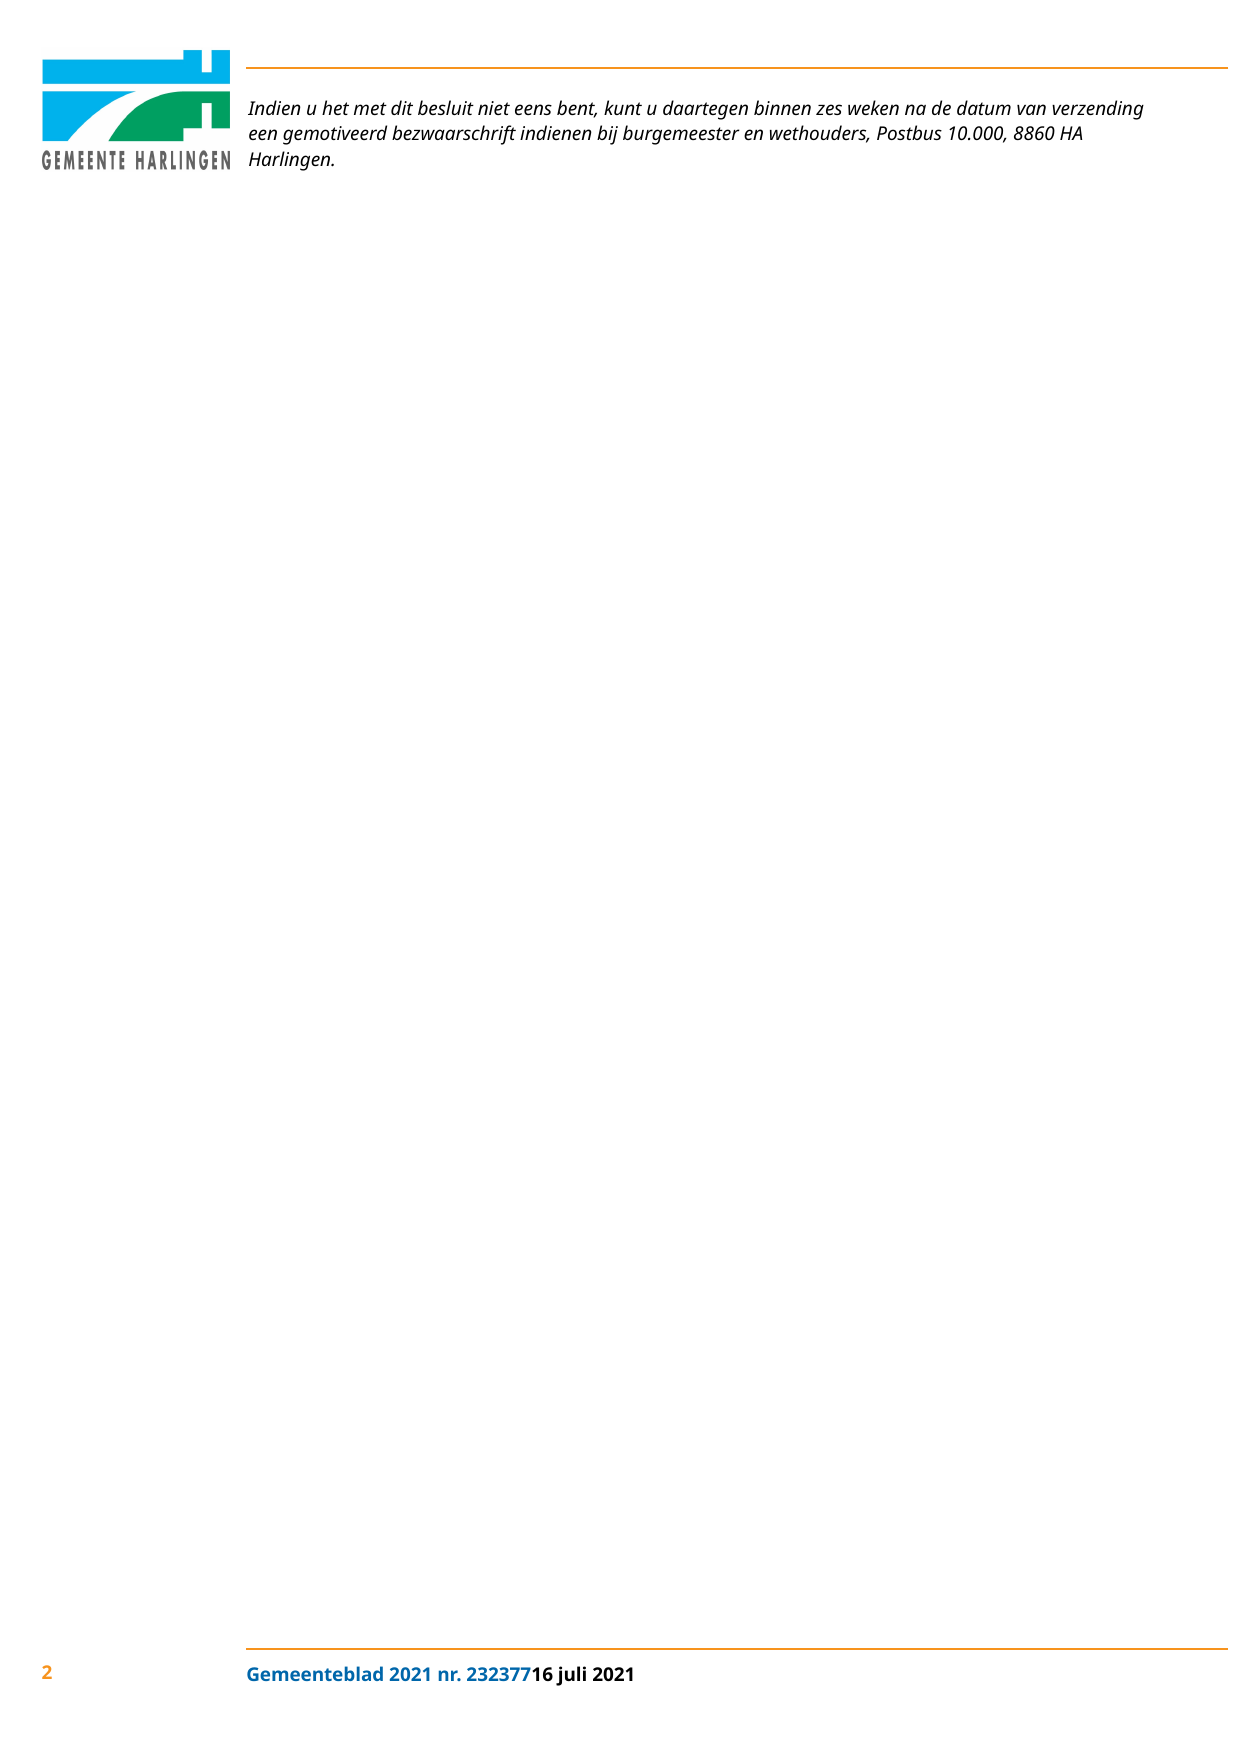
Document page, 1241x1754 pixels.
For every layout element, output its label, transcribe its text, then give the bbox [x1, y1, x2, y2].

text Indien u het met dit besluit niet eens bent, kunt u daartegen binnen zes weken na de datum van verzending een gemotiveerd bezwaarschrift indienen bij burgemeester en wethouders, Postbus 10.000, 8860 HA Harlingen. [248, 95, 1152, 172]
picture [41, 47, 231, 172]
